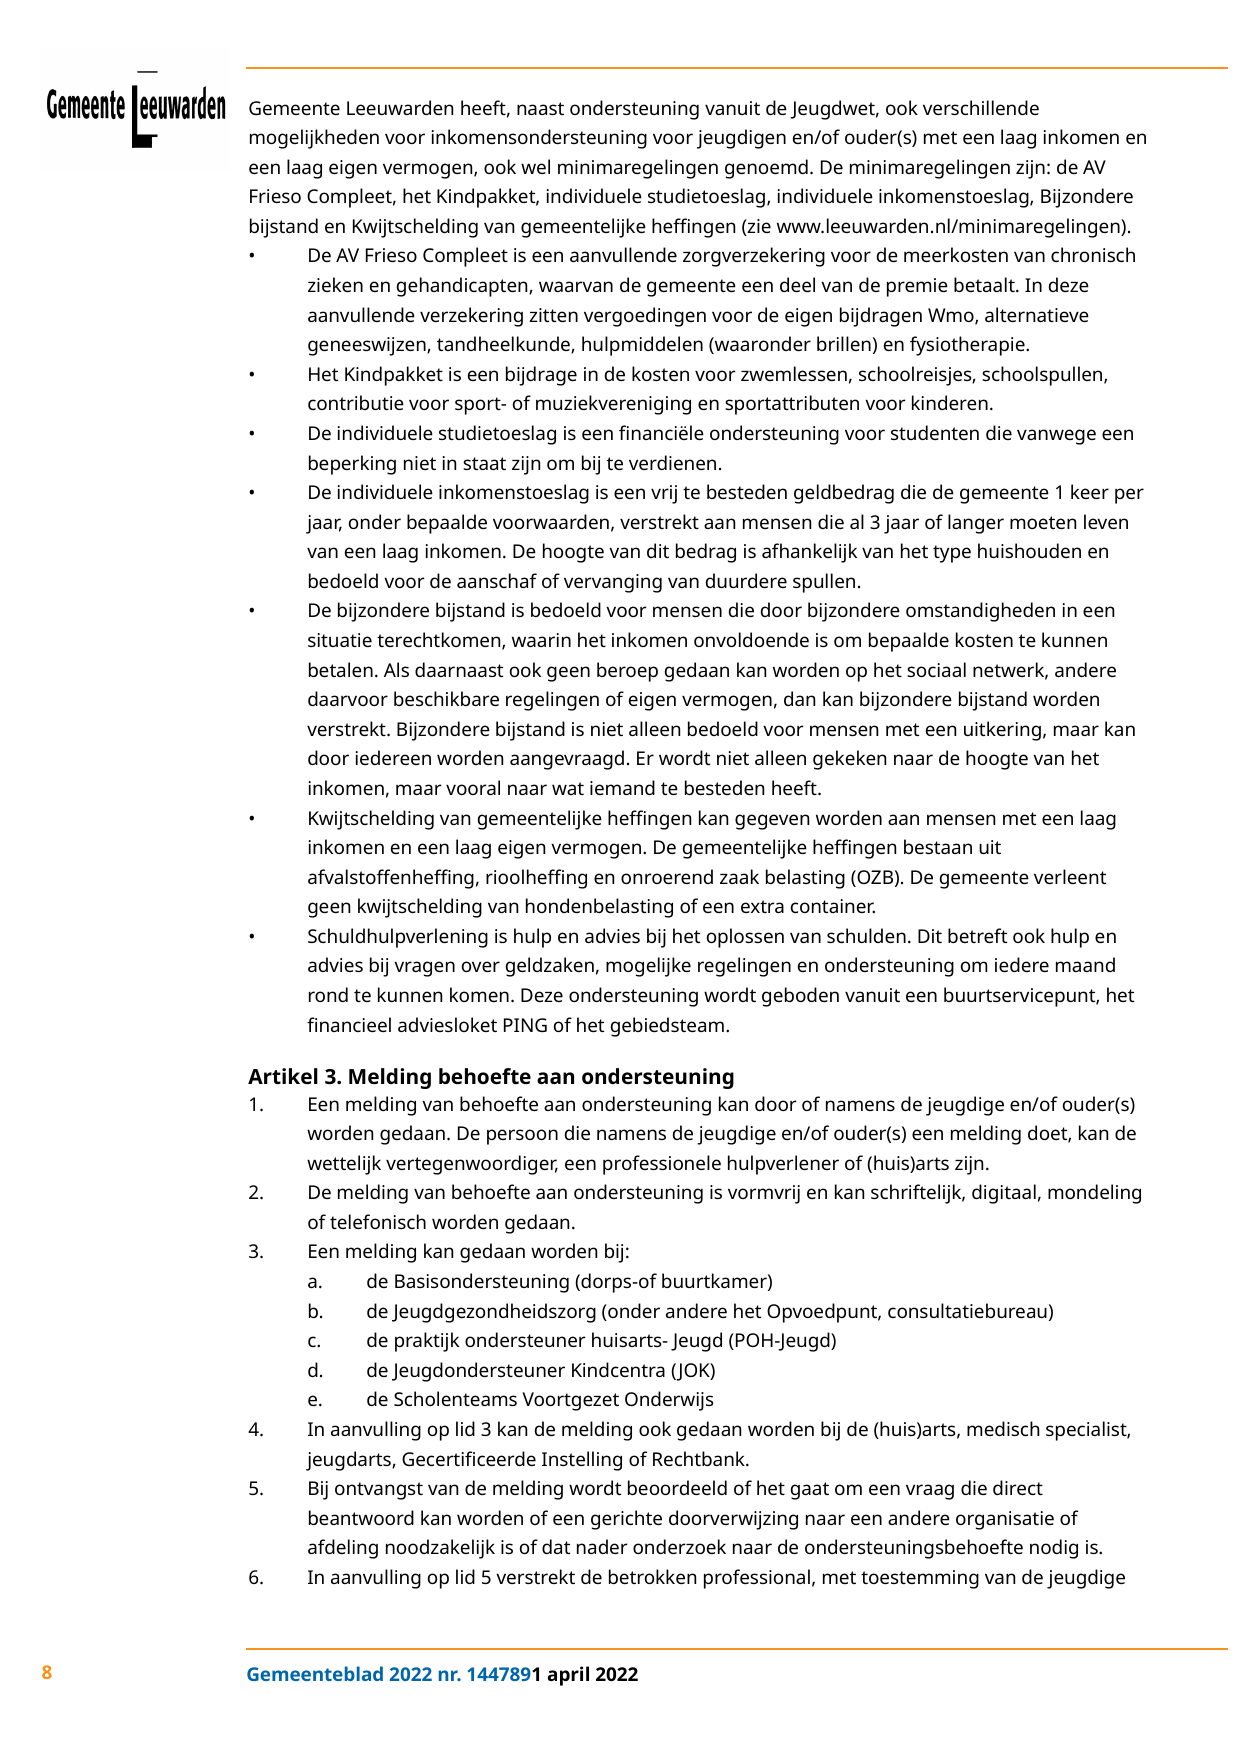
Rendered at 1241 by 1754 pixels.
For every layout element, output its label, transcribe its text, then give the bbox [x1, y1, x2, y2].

list Bij ontvangst van de melding wordt beoordeeld of het gaat om een vraag die direct beantwoord kan worden of een gerichte doorverwijzing naar een andere organisatie of afdeling noodzakelijk is of dat nader onderzoek naar de ondersteuningsbehoefte nodig is. [248, 1475, 1152, 1560]
list de Jeugdondersteuner Kindcentra (JOK) [307, 1357, 1152, 1383]
list Kwijtschelding van gemeentelijke heffingen kan gegeven worden aan mensen met een laag inkomen en een laag eigen vermogen. De gemeentelijke heffingen bestaan uit afvalstoffenheffing, rioolheffing en onroerend zaak belasting (OZB). De gemeente verleent geen kwijtschelding van hondenbelasting of een extra container. [248, 805, 1152, 919]
list Schuldhulpverlening is hulp en advies bij het oplossen van schulden. Dit betreft ook hulp en advies bij vragen over geldzaken, mogelijke regelingen en ondersteuning om iedere maand rond te kunnen komen. Deze ondersteuning wordt geboden vanuit een buurtservicepunt, het financieel adviesloket PING of het gebiedsteam. [248, 923, 1152, 1038]
text Artikel 3. Melding behoefte aan ondersteuning [248, 1062, 1152, 1091]
list de Scholenteams Voortgezet Onderwijs [307, 1387, 1152, 1412]
text Gemeente Leeuwarden heeft, naast ondersteuning vanuit de Jeugdwet, ook verschillende mogelijkheden voor inkomensondersteuning voor jeugdigen en/of ouder(s) met een laag inkomen en een laag eigen vermogen, ook wel minimaregelingen genoemd. De minimaregelingen zijn: de AV Frieso Compleet, het Kindpakket, individuele studietoeslag, individuele inkomenstoeslag, Bijzondere bijstand en Kwijtschelding van gemeentelijke heffingen (zie www.leeuwarden.nl/minimaregelingen). [248, 95, 1152, 239]
list Een melding van behoefte aan ondersteuning kan door of namens de jeugdige en/of ouder(s) worden gedaan. De persoon die namens de jeugdige en/of ouder(s) een melding doet, kan de wettelijk vertegenwoordiger, een professionele hulpverlener of (huis)arts zijn. [248, 1091, 1152, 1176]
list De AV Frieso Compleet is een aanvullende zorgverzekering voor de meerkosten van chronisch zieken en gehandicapten, waarvan de gemeente een deel van de premie betaalt. In deze aanvullende verzekering zitten vergoedingen voor de eigen bijdragen Wmo, alternatieve geneeswijzen, tandheelkunde, hulpmiddelen (waaronder brillen) en fysiotherapie. [248, 243, 1152, 357]
list Het Kindpakket is een bijdrage in de kosten voor zwemlessen, schoolreisjes, schoolspullen, contributie voor sport- of muziekvereniging en sportattributen voor kinderen. [248, 361, 1152, 416]
list In aanvulling op lid 3 kan de melding ook gedaan worden bij de (huis)arts, medisch specialist, jeugdarts, Gecertificeerde Instelling of Rechtbank. [248, 1416, 1152, 1471]
list Een melding kan gedaan worden bij: [248, 1239, 1152, 1264]
list In aanvulling op lid 5 verstrekt de betrokken professional, met toestemming van de jeugdige [248, 1564, 1152, 1590]
list de Jeugdgezondheidszorg (onder andere het Opvoedpunt, consultatiebureau) [307, 1298, 1152, 1323]
list de Basisondersteuning (dorps-of buurtkamer) [307, 1268, 1152, 1294]
list De bijzondere bijstand is bedoeld voor mensen die door bijzondere omstandigheden in een situatie terechtkomen, waarin het inkomen onvoldoende is om bepaalde kosten te kunnen betalen. Als daarnaast ook geen beroep gedaan kan worden op het sociaal netwerk, andere daarvoor beschikbare regelingen of eigen vermogen, dan kan bijzondere bijstand worden verstrekt. Bijzondere bijstand is niet alleen bedoeld voor mensen met een uitkering, maar kan door iedereen worden aangevraagd. Er wordt niet alleen gekeken naar de hoogte van het inkomen, maar vooral naar wat iemand te besteden heeft. [248, 598, 1152, 801]
list De individuele inkomenstoeslag is een vrij te besteden geldbedrag die de gemeente 1 keer per jaar, onder bepaalde voorwaarden, verstrekt aan mensen die al 3 jaar of langer moeten leven van een laag inkomen. De hoogte van dit bedrag is afhankelijk van het type huishouden en bedoeld voor de aanschaf of vervanging van duurdere spullen. [248, 479, 1152, 594]
list De melding van behoefte aan ondersteuning is vormvrij en kan schriftelijk, digitaal, mondeling of telefonisch worden gedaan. [248, 1179, 1152, 1235]
picture [41, 47, 231, 172]
list De individuele studietoeslag is een financiële ondersteuning voor studenten die vanwege een beperking niet in staat zijn om bij te verdienen. [248, 420, 1152, 476]
list de praktijk ondersteuner huisarts- Jeugd (POH-Jeugd) [307, 1327, 1152, 1353]
